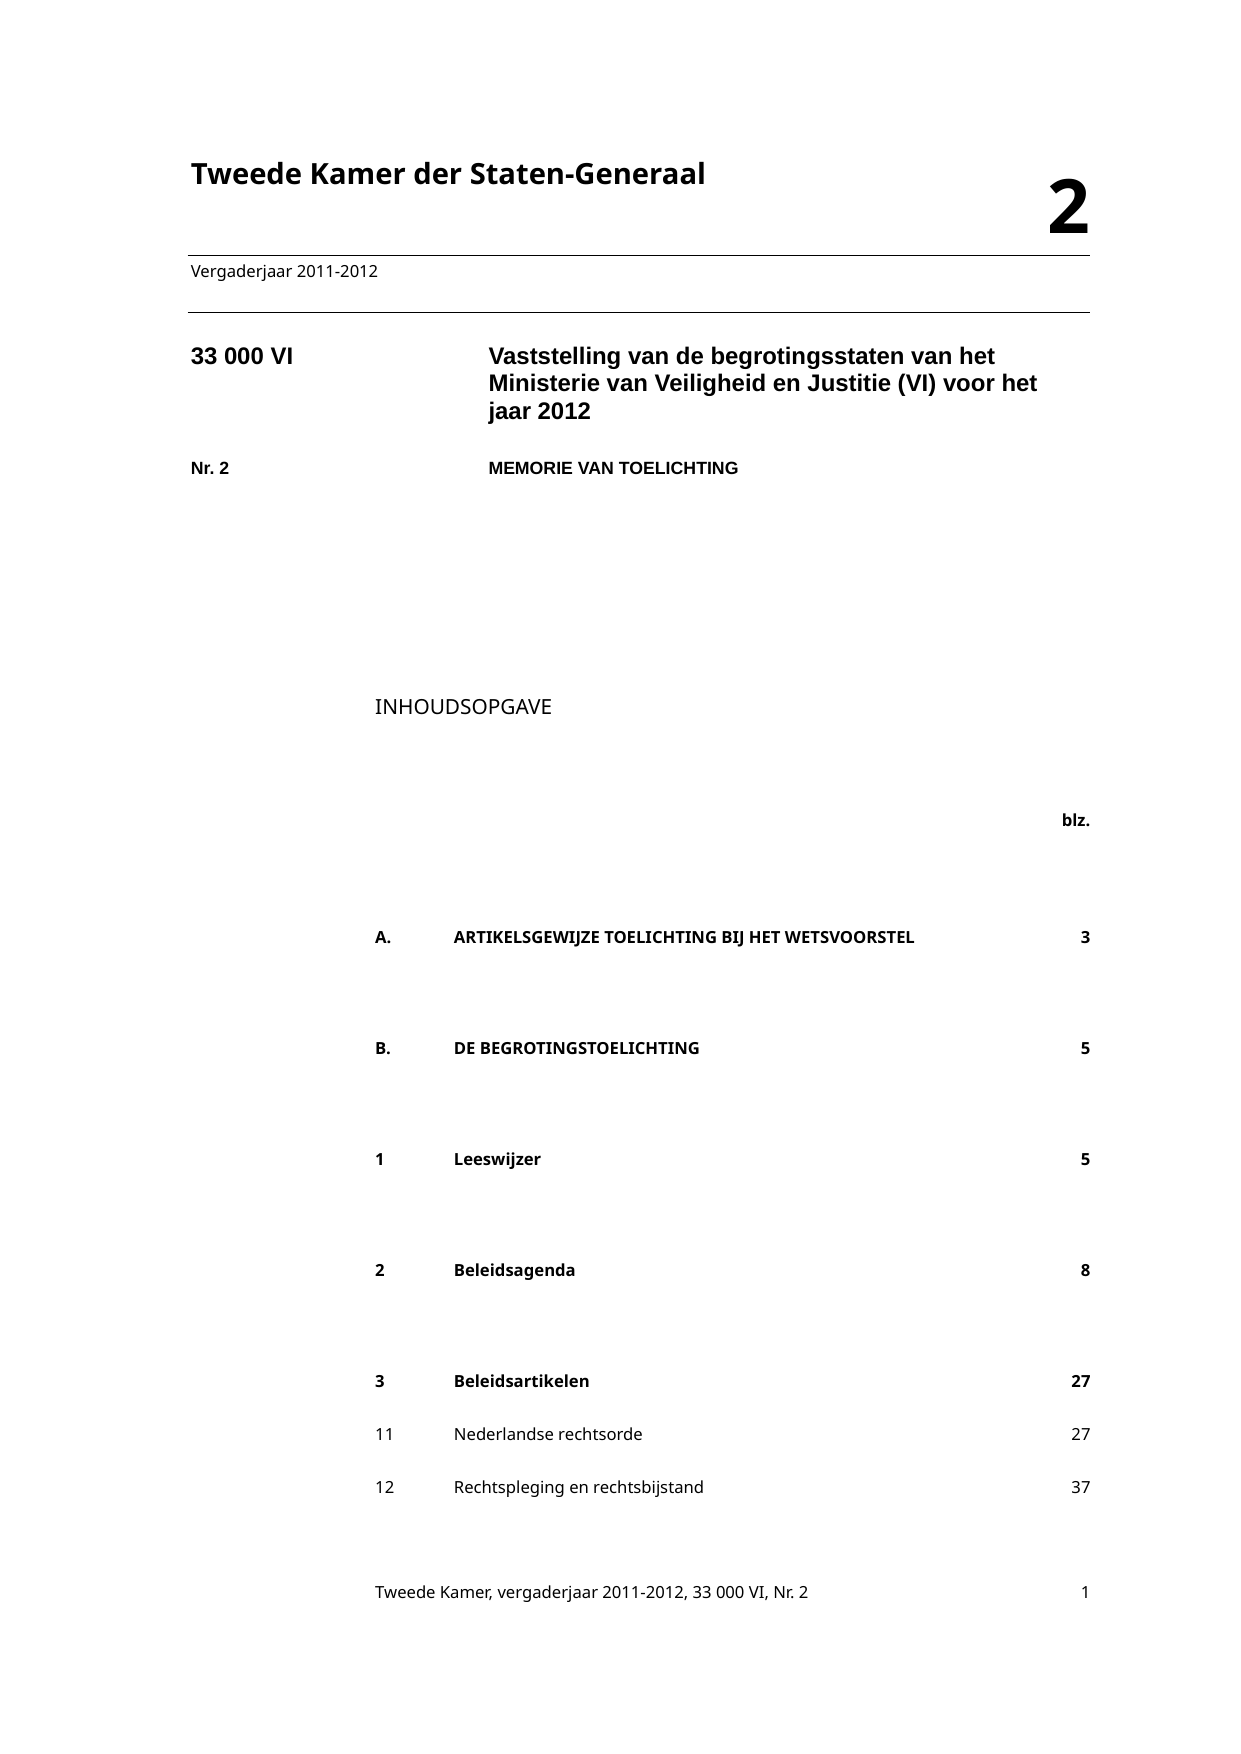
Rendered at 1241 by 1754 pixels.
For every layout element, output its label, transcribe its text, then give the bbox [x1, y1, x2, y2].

table_cell [454, 867, 1026, 925]
table_cell Nr. 2 [188, 455, 485, 573]
table_cell 3 [1026, 925, 1090, 978]
table_cell Nederlandse rechtsorde [454, 1423, 1026, 1475]
table_cell [1026, 867, 1090, 925]
table_header 2 [910, 150, 1090, 255]
table_cell [375, 978, 454, 1036]
table_cell 5 [1026, 1148, 1090, 1200]
table_cell MEMORIE VAN TOELICHTING [485, 455, 1090, 573]
table_cell 11 [375, 1423, 454, 1475]
table_cell DE BEGROTINGSTOELICHTING [454, 1036, 1026, 1089]
table_cell 2 [375, 1259, 454, 1311]
table_cell A. [375, 925, 454, 978]
table_cell [454, 1311, 1026, 1370]
table_cell 8 [1026, 1259, 1090, 1311]
table_cell [454, 1200, 1026, 1259]
table_cell [1026, 1200, 1090, 1259]
table_cell 3 [375, 1370, 454, 1423]
table_header blz. [1026, 809, 1090, 867]
table_cell [485, 313, 1090, 339]
table_cell [375, 1311, 454, 1370]
table_cell B. [375, 1036, 454, 1089]
table_cell [375, 1089, 454, 1148]
table_cell [1026, 978, 1090, 1036]
table_cell 37 [1026, 1475, 1090, 1528]
table_cell Rechtspleging en rechtsbijstand [454, 1475, 1026, 1528]
table_cell Vergaderjaar 2011-2012 [188, 256, 485, 312]
table_cell Vaststelling van de begrotingsstaten van het Ministerie van Veiligheid en Justitie (VI) voor het jaar 2012 [485, 339, 1090, 454]
table_cell [454, 1089, 1026, 1148]
table_cell [188, 313, 485, 339]
table_cell 5 [1026, 1036, 1090, 1089]
table_cell [375, 867, 454, 925]
table_header [375, 809, 454, 867]
table_cell [454, 978, 1026, 1036]
table_cell [375, 1200, 454, 1259]
table_cell Beleidsagenda [454, 1259, 1026, 1311]
table_cell 12 [375, 1475, 454, 1528]
table_cell [1026, 1089, 1090, 1148]
table_cell 1 [375, 1148, 454, 1200]
table_cell Leeswijzer [454, 1148, 1026, 1200]
table_cell Beleidsartikelen [454, 1370, 1026, 1423]
table_cell 27 [1026, 1423, 1090, 1475]
table_cell ARTIKELSGEWIJZE TOELICHTING BIJ HET WETSVOORSTEL [454, 925, 1026, 978]
subtitle INHOUDSOPGAVE [375, 692, 1090, 721]
table_cell 33 000 VI [188, 339, 485, 454]
table_header [454, 809, 1026, 867]
table_cell [485, 256, 1090, 312]
table_cell 27 [1026, 1370, 1090, 1423]
table_cell [1026, 1311, 1090, 1370]
table_header Tweede Kamer der Staten-Generaal [188, 150, 909, 255]
